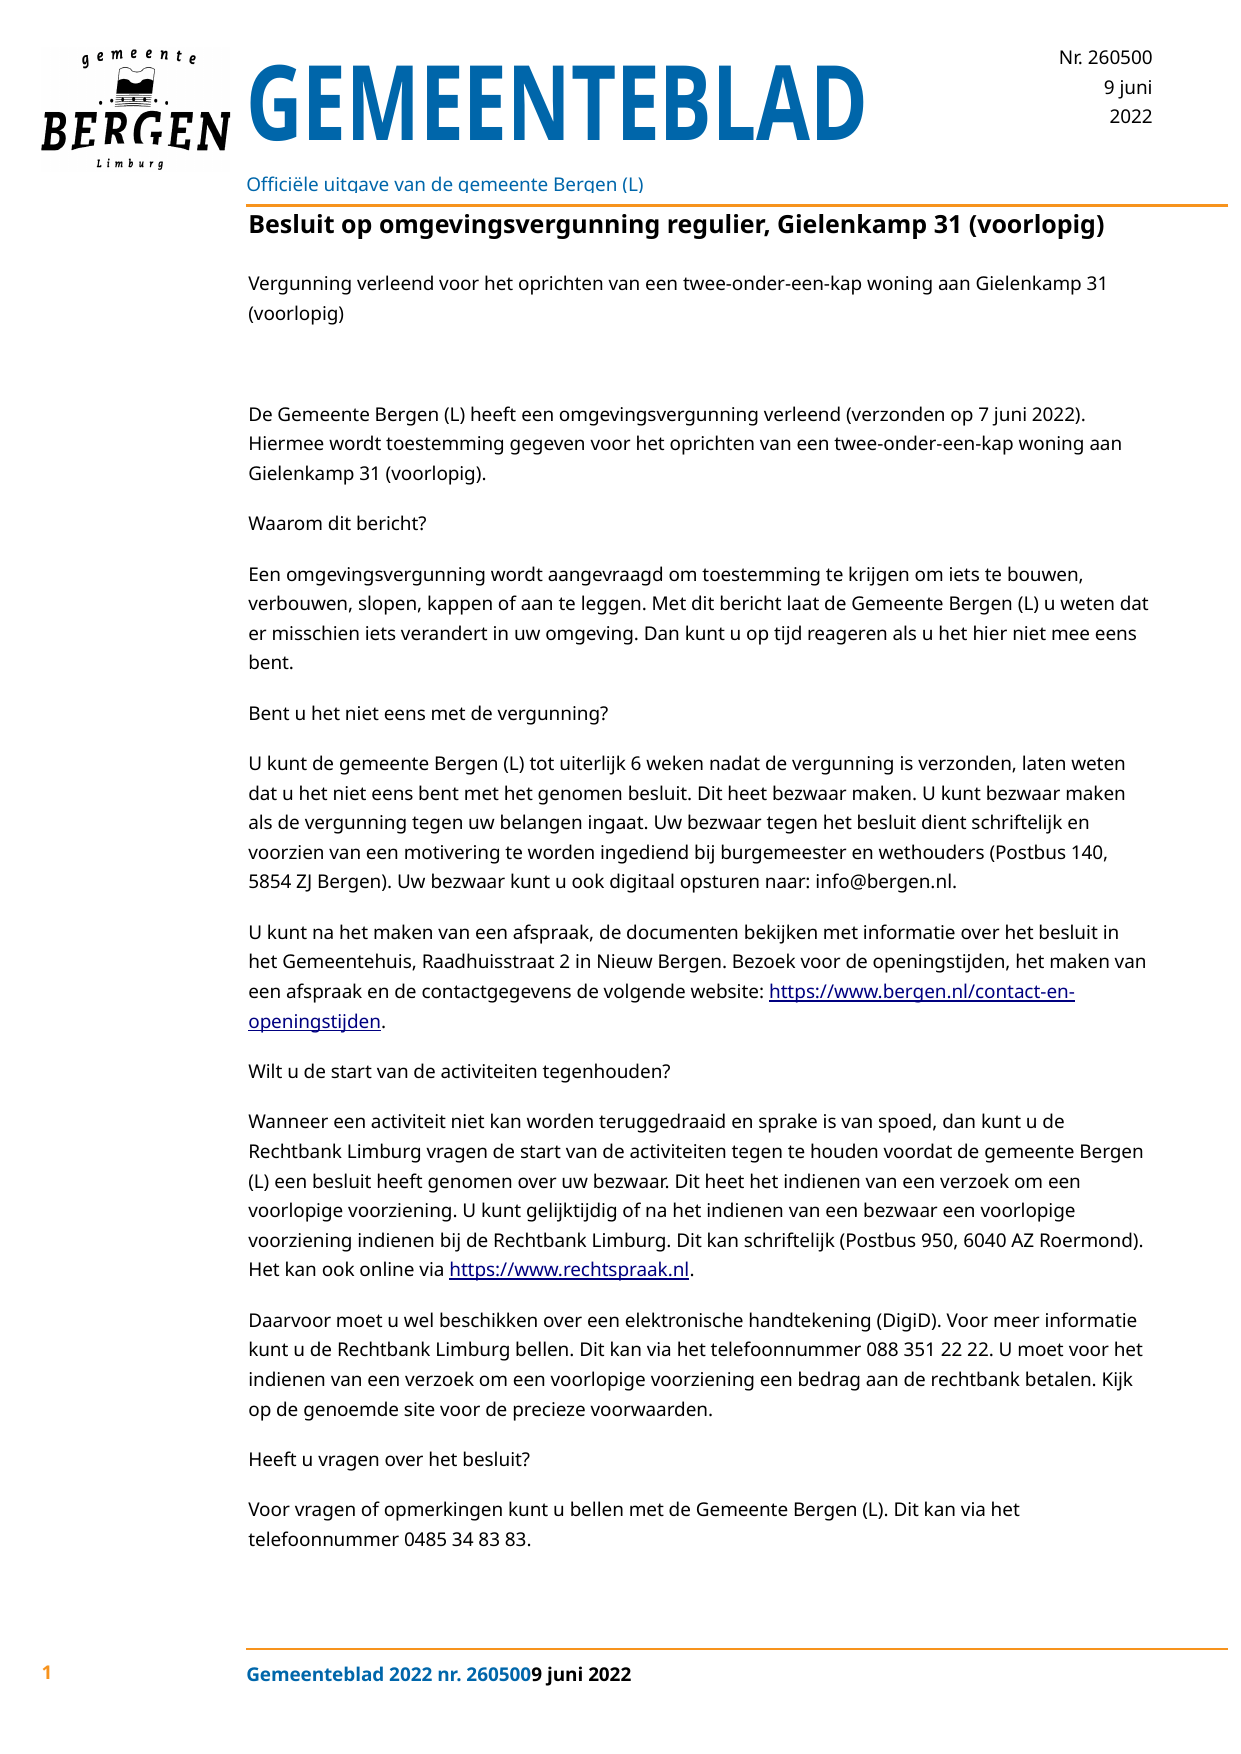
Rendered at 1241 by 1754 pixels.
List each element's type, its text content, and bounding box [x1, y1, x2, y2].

text Besluit op omgevingsvergunning regulier, Gielenkamp 31 (voorlopig) [248, 207, 1152, 241]
text Voor vragen of opmerkingen kunt u bellen met de Gemeente Bergen (L). Dit kan via het telefoonnummer 0485 34 83 83. [248, 1497, 1152, 1552]
text De Gemeente Bergen (L) heeft een omgevingsvergunning verleend (verzonden op 7 juni 2022). Hiermee wordt toestemming gegeven voor het oprichten van een twee-onder-een-kap woning aan Gielenkamp 31 (voorlopig). [248, 401, 1152, 486]
text Bent u het niet eens met de vergunning? [248, 700, 1152, 726]
text Wilt u de start van de activiteiten tegenhouden? [248, 1058, 1152, 1084]
text U kunt na het maken van een afspraak, de documenten bekijken met informatie over het besluit in het Gemeentehuis, Raadhuisstraat 2 in Nieuw Bergen. Bezoek voor de openingstijden, het maken van een afspraak en de contactgegevens de volgende website: https://www.bergen.nl/contact-en-openingstijden. [248, 919, 1152, 1033]
text Vergunning verleend voor het oprichten van een twee-onder-een-kap woning aan Gielenkamp 31 (voorlopig) [248, 270, 1152, 326]
text U kunt de gemeente Bergen (L) tot uiterlijk 6 weken nadat de vergunning is verzonden, laten weten dat u het niet eens bent met het genomen besluit. Dit heet bezwaar maken. U kunt bezwaar maken als de vergunning tegen uw belangen ingaat. Uw bezwaar tegen het besluit dient schriftelijk en voorzien van een motivering te worden ingediend bij burgemeester en wethouders (Postbus 140, 5854 ZJ Bergen). Uw bezwaar kunt u ook digitaal opsturen naar: info@bergen.nl. [248, 750, 1152, 894]
text Wanneer een activiteit niet kan worden teruggedraaid en sprake is van spoed, dan kunt u de Rechtbank Limburg vragen de start van de activiteiten tegen te houden voordat de gemeente Bergen (L) een besluit heeft genomen over uw bezwaar. Dit heet het indienen van een verzoek om een voorlopige voorziening. U kunt gelijktijdig of na het indienen van een bezwaar een voorlopige voorziening indienen bij de Rechtbank Limburg. Dit kan schriftelijk (Postbus 950, 6040 AZ Roermond). Het kan ook online via https://www.rechtspraak.nl. [248, 1109, 1152, 1282]
picture [41, 47, 231, 172]
text Daarvoor moet u wel beschikken over een elektronische handtekening (DigiD). Voor meer informatie kunt u de Rechtbank Limburg bellen. Dit kan via het telefoonnummer 088 351 22 22. U moet voor het indienen van een verzoek om een voorlopige voorziening een bedrag aan de rechtbank betalen. Kijk op de genoemde site voor de precieze voorwaarden. [248, 1307, 1152, 1421]
text Een omgevingsvergunning wordt aangevraagd om toestemming te krijgen om iets te bouwen, verbouwen, slopen, kappen of aan te leggen. Met dit bericht laat de Gemeente Bergen (L) u weten dat er misschien iets verandert in uw omgeving. Dan kunt u op tijd reageren als u het hier niet mee eens bent. [248, 561, 1152, 675]
text Heeft u vragen over het besluit? [248, 1446, 1152, 1472]
text Waarom dit bericht? [248, 510, 1152, 536]
